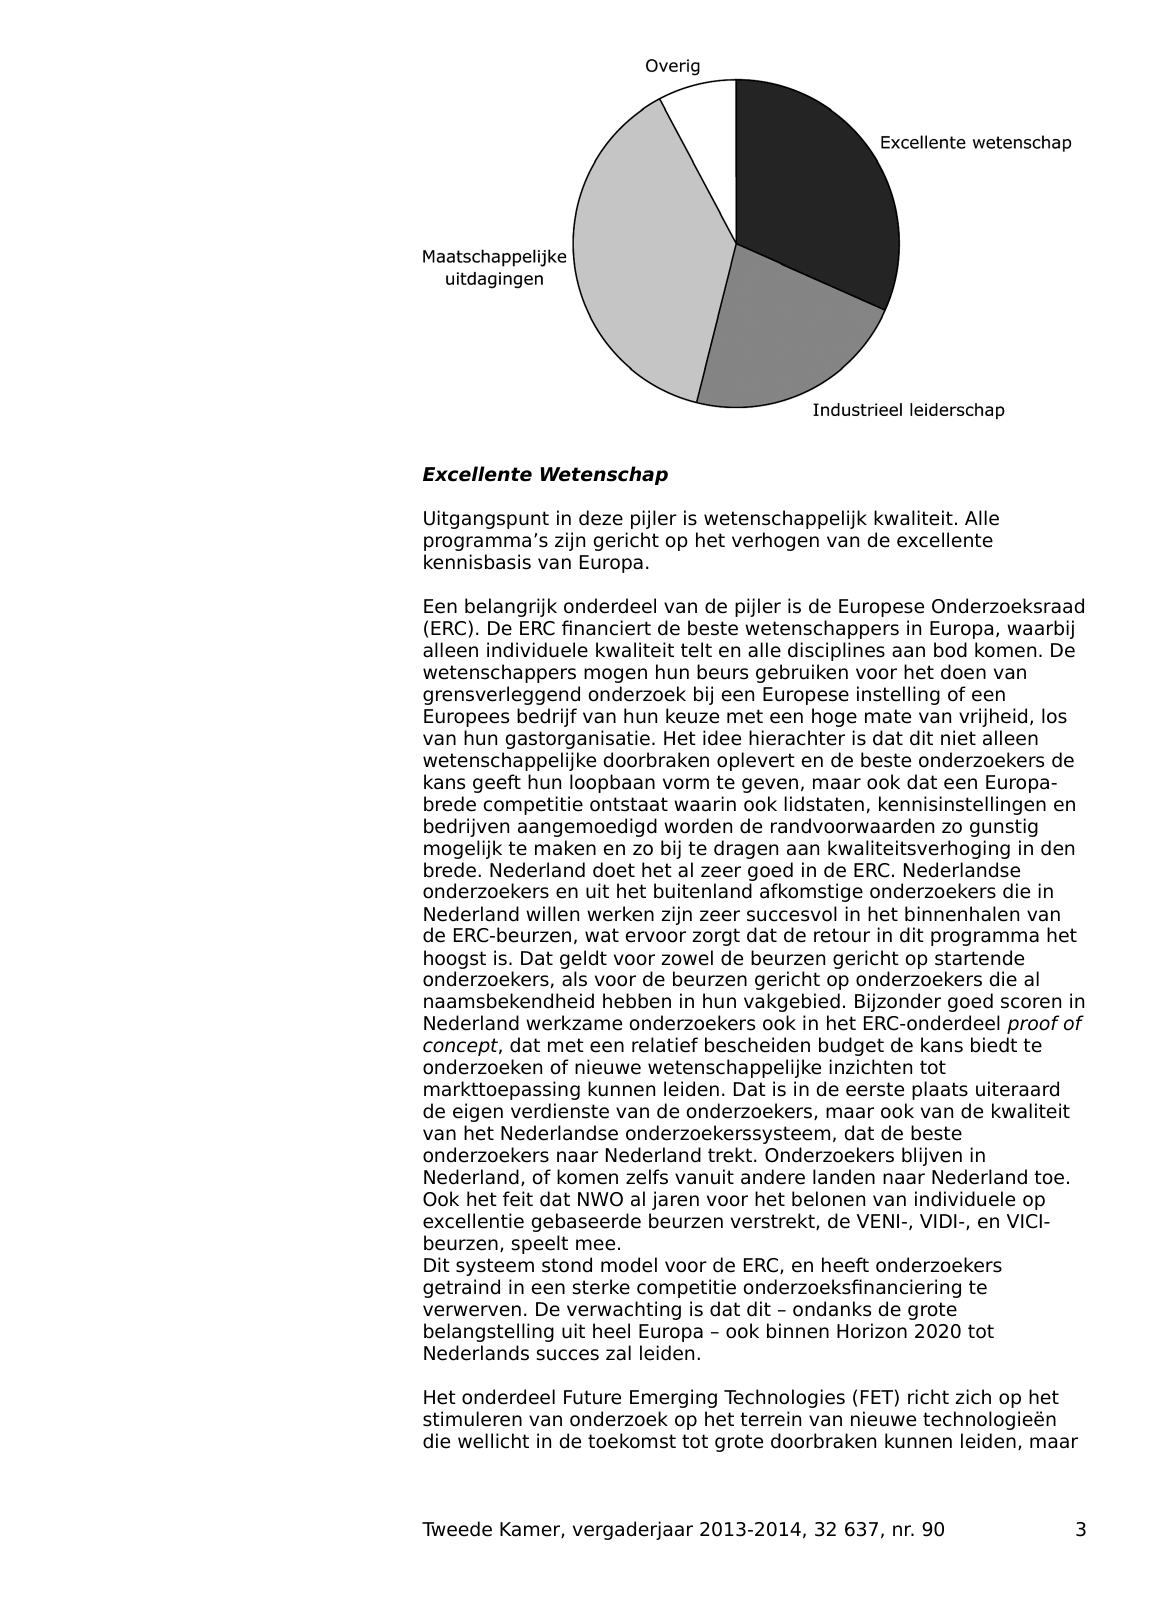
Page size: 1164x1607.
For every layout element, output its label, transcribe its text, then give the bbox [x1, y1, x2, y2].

text Een belangrijk onderdeel van de pijler is de Europese Onderzoeksraad (ERC). De ERC financiert de beste wetenschappers in Europa, waarbij alleen individuele kwaliteit telt en alle disciplines aan bod komen. De wetenschappers mogen hun beurs gebruiken voor het doen van grensverleggend onderzoek bij een Europese instelling of een Europees bedrijf van hun keuze met een hoge mate van vrijheid, los van hun gastorganisatie. Het idee hierachter is dat dit niet alleen wetenschappelijke doorbraken oplevert en de beste onderzoekers de kans geeft hun loopbaan vorm te geven, maar ook dat een Europa-brede competitie ontstaat waarin ook lidstaten, kennisinstellingen en bedrijven aangemoedigd worden de randvoorwaarden zo gunstig mogelijk te maken en zo bij te dragen aan kwaliteitsverhoging in den brede. Nederland doet het al zeer goed in de ERC. Nederlandse onderzoekers en uit het buitenland afkomstige onderzoekers die in Nederland willen werken zijn zeer succesvol in het binnenhalen van de ERC-beurzen, wat ervoor zorgt dat de retour in dit programma het hoogst is. Dat geldt voor zowel de beurzen gericht op startende onderzoekers, als voor de beurzen gericht op onderzoekers die al naamsbekendheid hebben in hun vakgebied. Bijzonder goed scoren in Nederland werkzame onderzoekers ook in het ERC-onderdeel proof of concept, dat met een relatief bescheiden budget de kans biedt te onderzoeken of nieuwe wetenschappelijke inzichten tot markttoepassing kunnen leiden. Dat is in de eerste plaats uiteraard de eigen verdienste van de onderzoekers, maar ook van de kwaliteit van het Nederlandse onderzoekerssysteem, dat de beste onderzoekers naar Nederland trekt. Onderzoekers blijven in Nederland, of komen zelfs vanuit andere landen naar Nederland toe. Ook het feit dat NWO al jaren voor het belonen van individuele op excellentie gebaseerde beurzen verstrekt, de VENI-, VIDI-, en VICI-beurzen, speelt mee. [422, 596, 1087, 1255]
text Het onderdeel Future Emerging Technologies (FET) richt zich op het stimuleren van onderzoek op het terrein van nieuwe technologieën die wellicht in de toekomst tot grote doorbraken kunnen leiden, maar [422, 1387, 1087, 1453]
text Uitgangspunt in deze pijler is wetenschappelijk kwaliteit. Alle programma’s zijn gericht op het verhogen van de excellente kennisbasis van Europa. [422, 508, 1087, 573]
text Dit systeem stond model voor de ERC, en heeft onderzoekers getraind in een sterke competitie onderzoeksfinanciering te verwerven. De verwachting is dat dit – ondanks de grote belangstelling uit heel Europa – ook binnen Horizon 2020 tot Nederlands succes zal leiden. [422, 1255, 1087, 1365]
subtitle Excellente Wetenschap [422, 463, 1087, 485]
picture [422, 59, 1072, 420]
